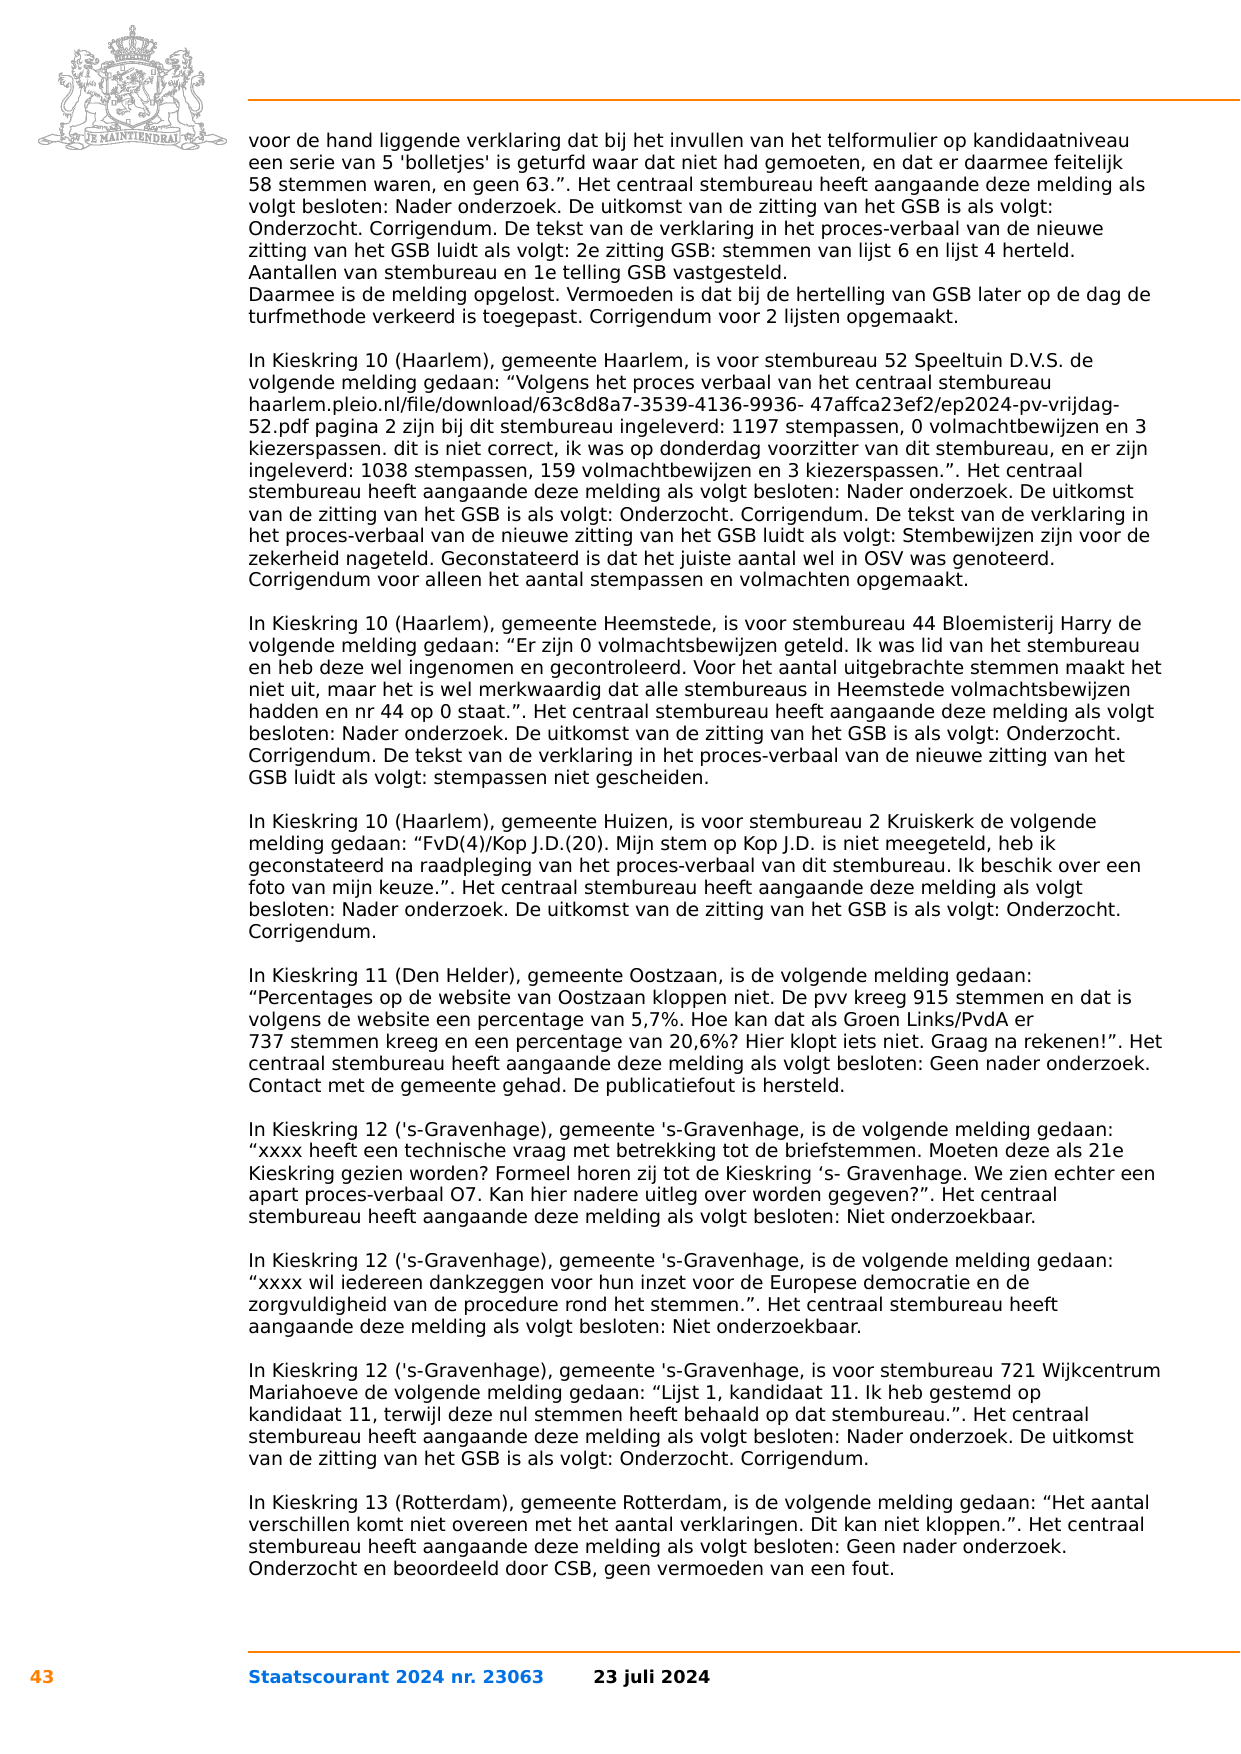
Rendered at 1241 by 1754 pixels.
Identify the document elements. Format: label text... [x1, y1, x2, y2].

text In Kieskring 12 ('s-Gravenhage), gemeente 's-Gravenhage, is de volgende melding gedaan: “xxxx wil iedereen dankzeggen voor hun inzet voor de Europese democratie en de zorgvuldigheid van de procedure rond het stemmen.”. Het centraal stembureau heeft aangaande deze melding als volgt besloten: Niet onderzoekbaar. [248, 1250, 1163, 1338]
text In Kieskring 13 (Rotterdam), gemeente Rotterdam, is de volgende melding gedaan: “Het aantal verschillen komt niet overeen met het aantal verklaringen. Dit kan niet kloppen.”. Het centraal stembureau heeft aangaande deze melding als volgt besloten: Geen nader onderzoek. Onderzocht en beoordeeld door CSB, geen vermoeden van een fout. [248, 1492, 1163, 1580]
text voor de hand liggende verklaring dat bij het invullen van het telformulier op kandidaatniveau een serie van 5 'bolletjes' is geturfd waar dat niet had gemoeten, en dat er daarmee feitelijk 58 stemmen waren, en geen 63.”. Het centraal stembureau heeft aangaande deze melding als volgt besloten: Nader onderzoek. De uitkomst van de zitting van het GSB is als volgt: Onderzocht. Corrigendum. De tekst van de verklaring in het proces-verbaal van de nieuwe zitting van het GSB luidt als volgt: 2e zitting GSB: stemmen van lijst 6 en lijst 4 herteld. Aantallen van stembureau en 1e telling GSB vastgesteld. [248, 130, 1163, 284]
text In Kieskring 12 ('s-Gravenhage), gemeente 's-Gravenhage, is voor stembureau 721 Wijkcentrum Mariahoeve de volgende melding gedaan: “Lijst 1, kandidaat 11. Ik heb gestemd op kandidaat 11, terwijl deze nul stemmen heeft behaald op dat stembureau.”. Het centraal stembureau heeft aangaande deze melding als volgt besloten: Nader onderzoek. De uitkomst van de zitting van het GSB is als volgt: Onderzocht. Corrigendum. [248, 1360, 1163, 1470]
text In Kieskring 10 (Haarlem), gemeente Haarlem, is voor stembureau 52 Speeltuin D.V.S. de volgende melding gedaan: “Volgens het proces verbaal van het centraal stembureau haarlem.pleio.nl/file/download/63c8d8a7-3539-4136-9936- 47affca23ef2/ep2024-pv-vrijdag-52.pdf pagina 2 zijn bij dit stembureau ingeleverd: 1197 stempassen, 0 volmachtbewijzen en 3 kiezerspassen. dit is niet correct, ik was op donderdag voorzitter van dit stembureau, en er zijn ingeleverd: 1038 stempassen, 159 volmachtbewijzen en 3 kiezerspassen.”. Het centraal stembureau heeft aangaande deze melding als volgt besloten: Nader onderzoek. De uitkomst van de zitting van het GSB is als volgt: Onderzocht. Corrigendum. De tekst van de verklaring in het proces-verbaal van de nieuwe zitting van het GSB luidt als volgt: Stembewijzen zijn voor de zekerheid nageteld. Geconstateerd is dat het juiste aantal wel in OSV was genoteerd. Corrigendum voor alleen het aantal stempassen en volmachten opgemaakt. [248, 349, 1163, 591]
text In Kieskring 12 ('s-Gravenhage), gemeente 's-Gravenhage, is de volgende melding gedaan: “xxxx heeft een technische vraag met betrekking tot de briefstemmen. Moeten deze als 21e Kieskring gezien worden? Formeel horen zij tot de Kieskring ‘s- Gravenhage. We zien echter een apart proces-verbaal O7. Kan hier nadere uitleg over worden gegeven?”. Het centraal stembureau heeft aangaande deze melding als volgt besloten: Niet onderzoekbaar. [248, 1118, 1163, 1228]
text In Kieskring 10 (Haarlem), gemeente Heemstede, is voor stembureau 44 Bloemisterij Harry de volgende melding gedaan: “Er zijn 0 volmachtsbewijzen geteld. Ik was lid van het stembureau en heb deze wel ingenomen en gecontroleerd. Voor het aantal uitgebrachte stemmen maakt het niet uit, maar het is wel merkwaardig dat alle stembureaus in Heemstede volmachtsbewijzen hadden en nr 44 op 0 staat.”. Het centraal stembureau heeft aangaande deze melding als volgt besloten: Nader onderzoek. De uitkomst van de zitting van het GSB is als volgt: Onderzocht. Corrigendum. De tekst van de verklaring in het proces-verbaal van de nieuwe zitting van het GSB luidt als volgt: stempassen niet gescheiden. [248, 613, 1163, 789]
picture [38, 25, 227, 150]
text Daarmee is de melding opgelost. Vermoeden is dat bij de hertelling van GSB later op de dag de turfmethode verkeerd is toegepast. Corrigendum voor 2 lijsten opgemaakt. [248, 284, 1163, 328]
text In Kieskring 11 (Den Helder), gemeente Oostzaan, is de volgende melding gedaan: “Percentages op de website van Oostzaan kloppen niet. De pvv kreeg 915 stemmen en dat is volgens de website een percentage van 5,7%. Hoe kan dat als Groen Links/PvdA er 737 stemmen kreeg en een percentage van 20,6%? Hier klopt iets niet. Graag na rekenen!”. Het centraal stembureau heeft aangaande deze melding als volgt besloten: Geen nader onderzoek. Contact met de gemeente gehad. De publicatiefout is hersteld. [248, 965, 1163, 1097]
text In Kieskring 10 (Haarlem), gemeente Huizen, is voor stembureau 2 Kruiskerk de volgende melding gedaan: “FvD(4)/Kop J.D.(20). Mijn stem op Kop J.D. is niet meegeteld, heb ik geconstateerd na raadpleging van het proces-verbaal van dit stembureau. Ik beschik over een foto van mijn keuze.”. Het centraal stembureau heeft aangaande deze melding als volgt besloten: Nader onderzoek. De uitkomst van de zitting van het GSB is als volgt: Onderzocht. Corrigendum. [248, 811, 1163, 943]
